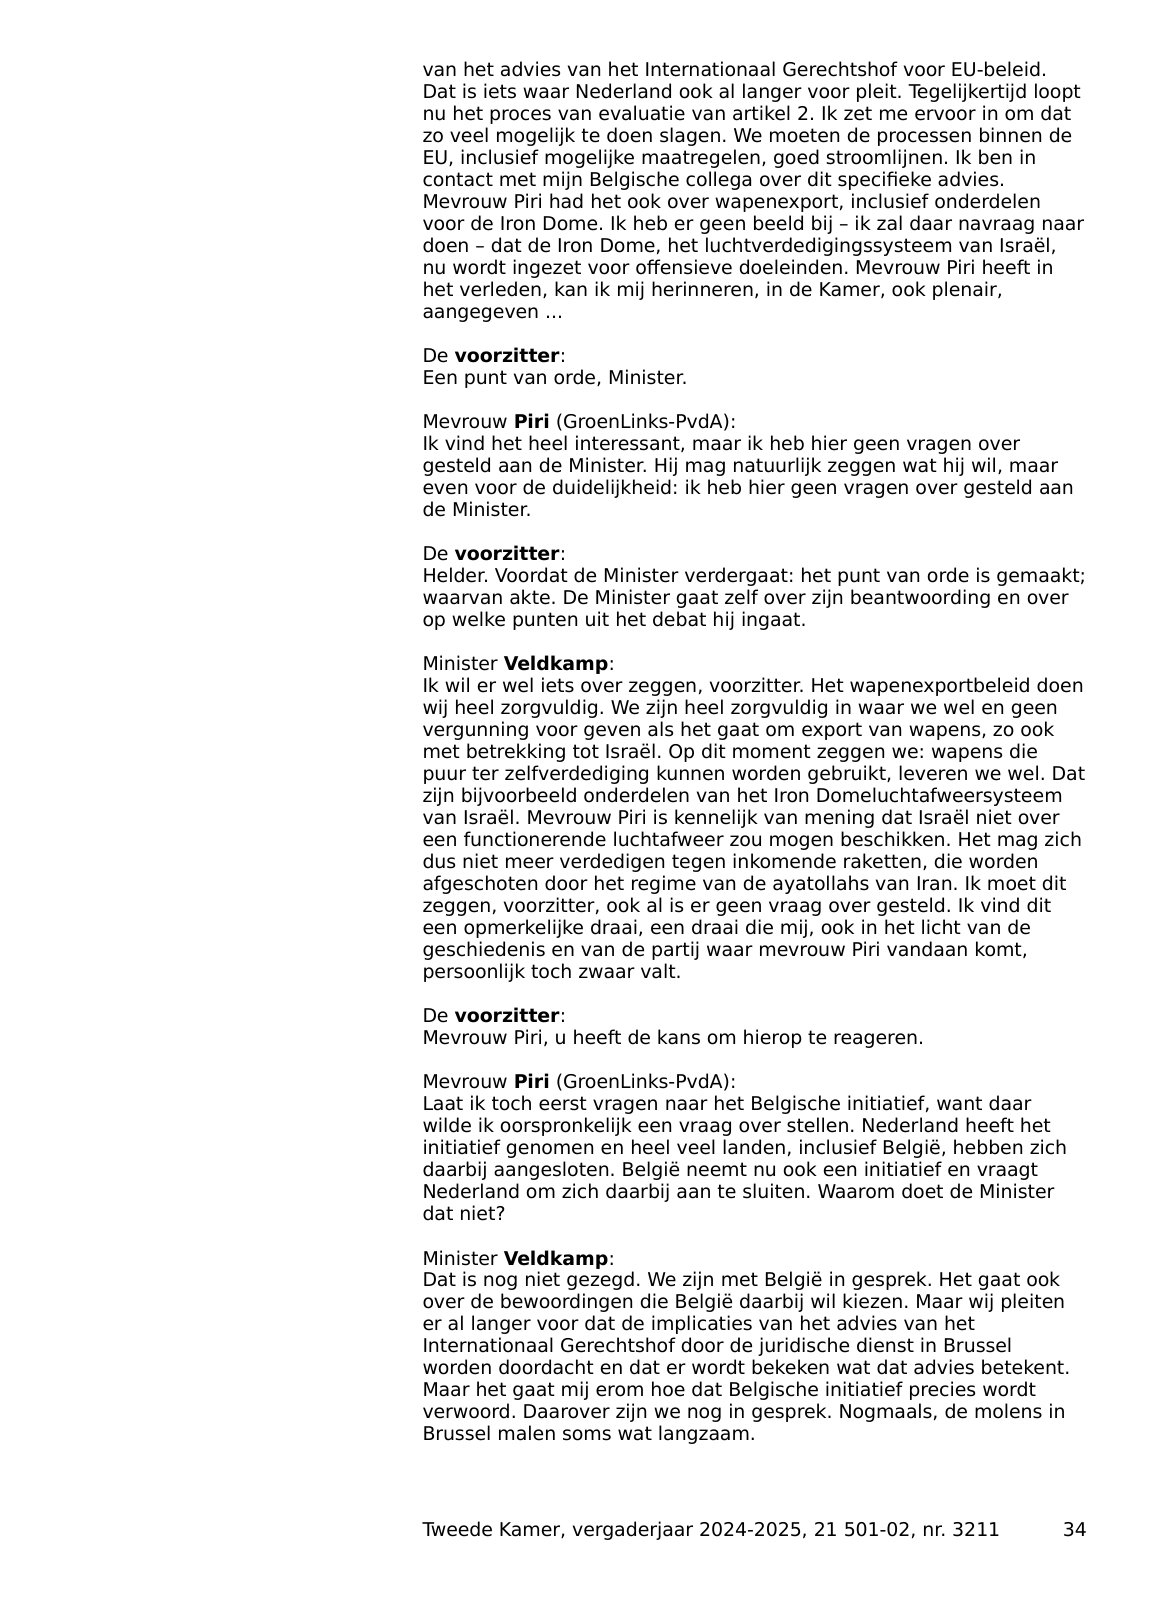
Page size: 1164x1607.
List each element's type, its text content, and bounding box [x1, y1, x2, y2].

text Laat ik toch eerst vragen naar het Belgische initiatief, want daar wilde ik oorspronkelijk een vraag over stellen. Nederland heeft het initiatief genomen en heel veel landen, inclusief België, hebben zich daarbij aangesloten. België neemt nu ook een initiatief en vraagt Nederland om zich daarbij aan te sluiten. Waarom doet de Minister dat niet? [422, 1093, 1087, 1225]
text Mevrouw Piri had het ook over wapenexport, inclusief onderdelen voor de Iron Dome. Ik heb er geen beeld bij – ik zal daar navraag naar doen – dat de Iron Dome, het luchtverdedigingssysteem van Israël, nu wordt ingezet voor offensieve doeleinden. Mevrouw Piri heeft in het verleden, kan ik mij herinneren, in de Kamer, ook plenair, aangegeven ... [422, 191, 1087, 323]
text Een punt van orde, Minister. [422, 367, 1087, 389]
text De voorzitter: [422, 543, 1087, 565]
text Mevrouw Piri (GroenLinks-PvdA): [422, 1071, 1087, 1093]
text van het advies van het Internationaal Gerechtshof voor EU-beleid. Dat is iets waar Nederland ook al langer voor pleit. Tegelijkertijd loopt nu het proces van evaluatie van artikel 2. Ik zet me ervoor in om dat zo veel mogelijk te doen slagen. We moeten de processen binnen de EU, inclusief mogelijke maatregelen, goed stroomlijnen. Ik ben in contact met mijn Belgische collega over dit specifieke advies. [422, 59, 1087, 191]
text Mevrouw Piri (GroenLinks-PvdA): [422, 411, 1087, 433]
text Mevrouw Piri, u heeft de kans om hierop te reageren. [422, 1027, 1087, 1049]
text De voorzitter: [422, 1005, 1087, 1027]
text De voorzitter: [422, 345, 1087, 367]
text Ik vind het heel interessant, maar ik heb hier geen vragen over gesteld aan de Minister. Hij mag natuurlijk zeggen wat hij wil, maar even voor de duidelijkheid: ik heb hier geen vragen over gesteld aan de Minister. [422, 433, 1087, 521]
text Ik wil er wel iets over zeggen, voorzitter. Het wapenexportbeleid doen wij heel zorgvuldig. We zijn heel zorgvuldig in waar we wel en geen vergunning voor geven als het gaat om export van wapens, zo ook met betrekking tot Israël. Op dit moment zeggen we: wapens die puur ter zelfverdediging kunnen worden gebruikt, leveren we wel. Dat zijn bijvoorbeeld onderdelen van het Iron Domeluchtafweersysteem van Israël. Mevrouw Piri is kennelijk van mening dat Israël niet over een functionerende luchtafweer zou mogen beschikken. Het mag zich dus niet meer verdedigen tegen inkomende raketten, die worden afgeschoten door het regime van de ayatollahs van Iran. Ik moet dit zeggen, voorzitter, ook al is er geen vraag over gesteld. Ik vind dit een opmerkelijke draai, een draai die mij, ook in het licht van de geschiedenis en van de partij waar mevrouw Piri vandaan komt, persoonlijk toch zwaar valt. [422, 675, 1087, 983]
text Minister Veldkamp: [422, 653, 1087, 675]
text Minister Veldkamp: [422, 1247, 1087, 1269]
text Dat is nog niet gezegd. We zijn met België in gesprek. Het gaat ook over de bewoordingen die België daarbij wil kiezen. Maar wij pleiten er al langer voor dat de implicaties van het advies van het Internationaal Gerechtshof door de juridische dienst in Brussel worden doordacht en dat er wordt bekeken wat dat advies betekent. Maar het gaat mij erom hoe dat Belgische initiatief precies wordt verwoord. Daarover zijn we nog in gesprek. Nogmaals, de molens in Brussel malen soms wat langzaam. [422, 1269, 1087, 1445]
text Helder. Voordat de Minister verdergaat: het punt van orde is gemaakt; waarvan akte. De Minister gaat zelf over zijn beantwoording en over op welke punten uit het debat hij ingaat. [422, 565, 1087, 631]
